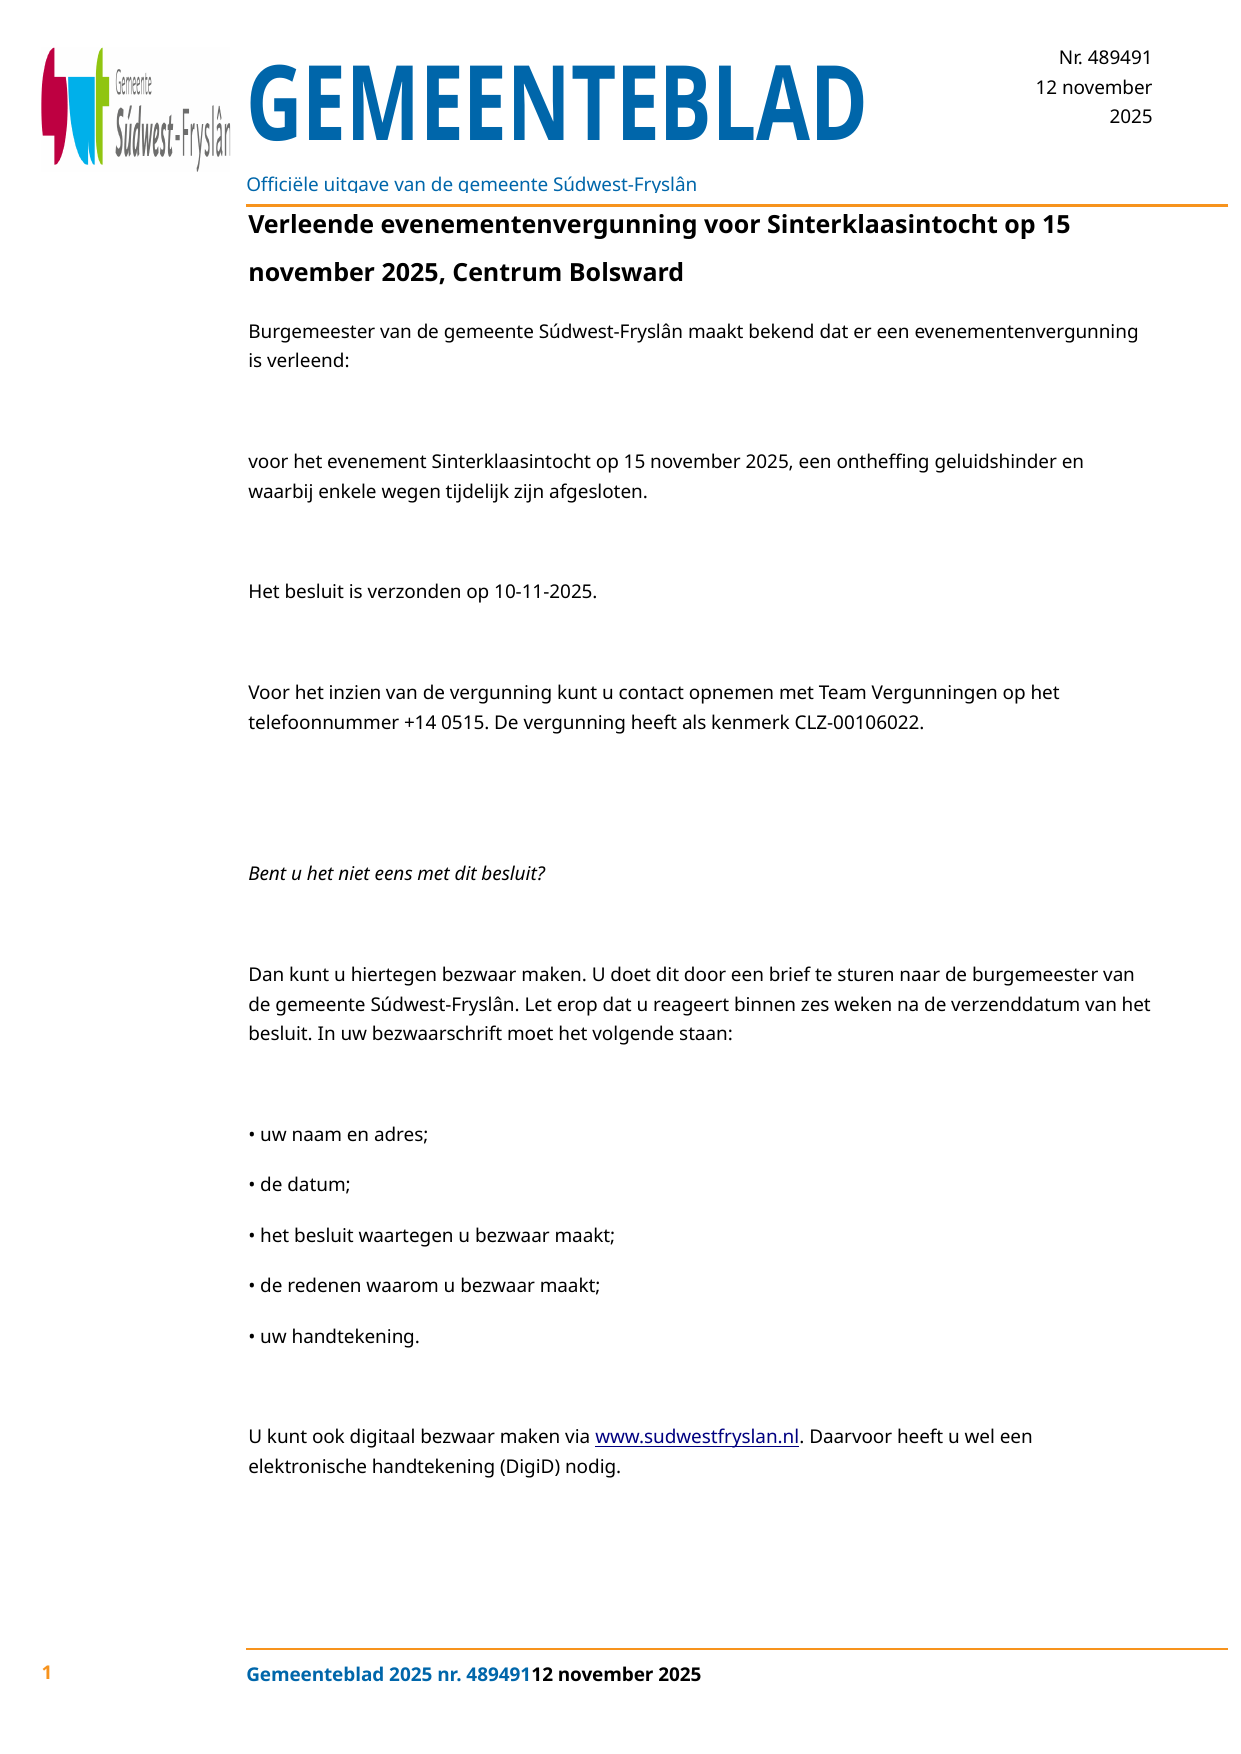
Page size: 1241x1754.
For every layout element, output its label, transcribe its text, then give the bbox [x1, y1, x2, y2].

text • de datum; [248, 1172, 1152, 1197]
text Bent u het niet eens met dit besluit? [248, 860, 1152, 886]
text Verleende evenementenvergunning voor Sinterklaasintocht op 15 november 2025, Centrum Bolsward [248, 207, 1152, 288]
text Dan kunt u hiertegen bezwaar maken. U doet dit door een brief te sturen naar de burgemeester van de gemeente Súdwest-Fryslân. Let erop dat u reageert binnen zes weken na de verzenddatum van het besluit. In uw bezwaarschrift moet het volgende staan: [248, 961, 1152, 1046]
text U kunt ook digitaal bezwaar maken via www.sudwestfryslan.nl. Daarvoor heeft u wel een elektronische handtekening (DigiD) nodig. [248, 1424, 1152, 1479]
text Het besluit is verzonden op 10-11-2025. [248, 579, 1152, 604]
text • uw naam en adres; [248, 1121, 1152, 1147]
picture [41, 47, 231, 172]
text • de redenen waarom u bezwaar maakt; [248, 1272, 1152, 1298]
text Burgemeester van de gemeente Súdwest-Fryslân maakt bekend dat er een evenementenvergunning is verleend: [248, 318, 1152, 373]
text • uw handtekening. [248, 1323, 1152, 1349]
text • het besluit waartegen u bezwaar maakt; [248, 1222, 1152, 1248]
text Voor het inzien van de vergunning kunt u contact opnemen met Team Vergunningen op het telefoonnummer +14 0515. De vergunning heeft als kenmerk CLZ-00106022. [248, 679, 1152, 735]
text voor het evenement Sinterklaasintocht op 15 november 2025, een ontheffing geluidshinder en waarbij enkele wegen tijdelijk zijn afgesloten. [248, 448, 1152, 504]
